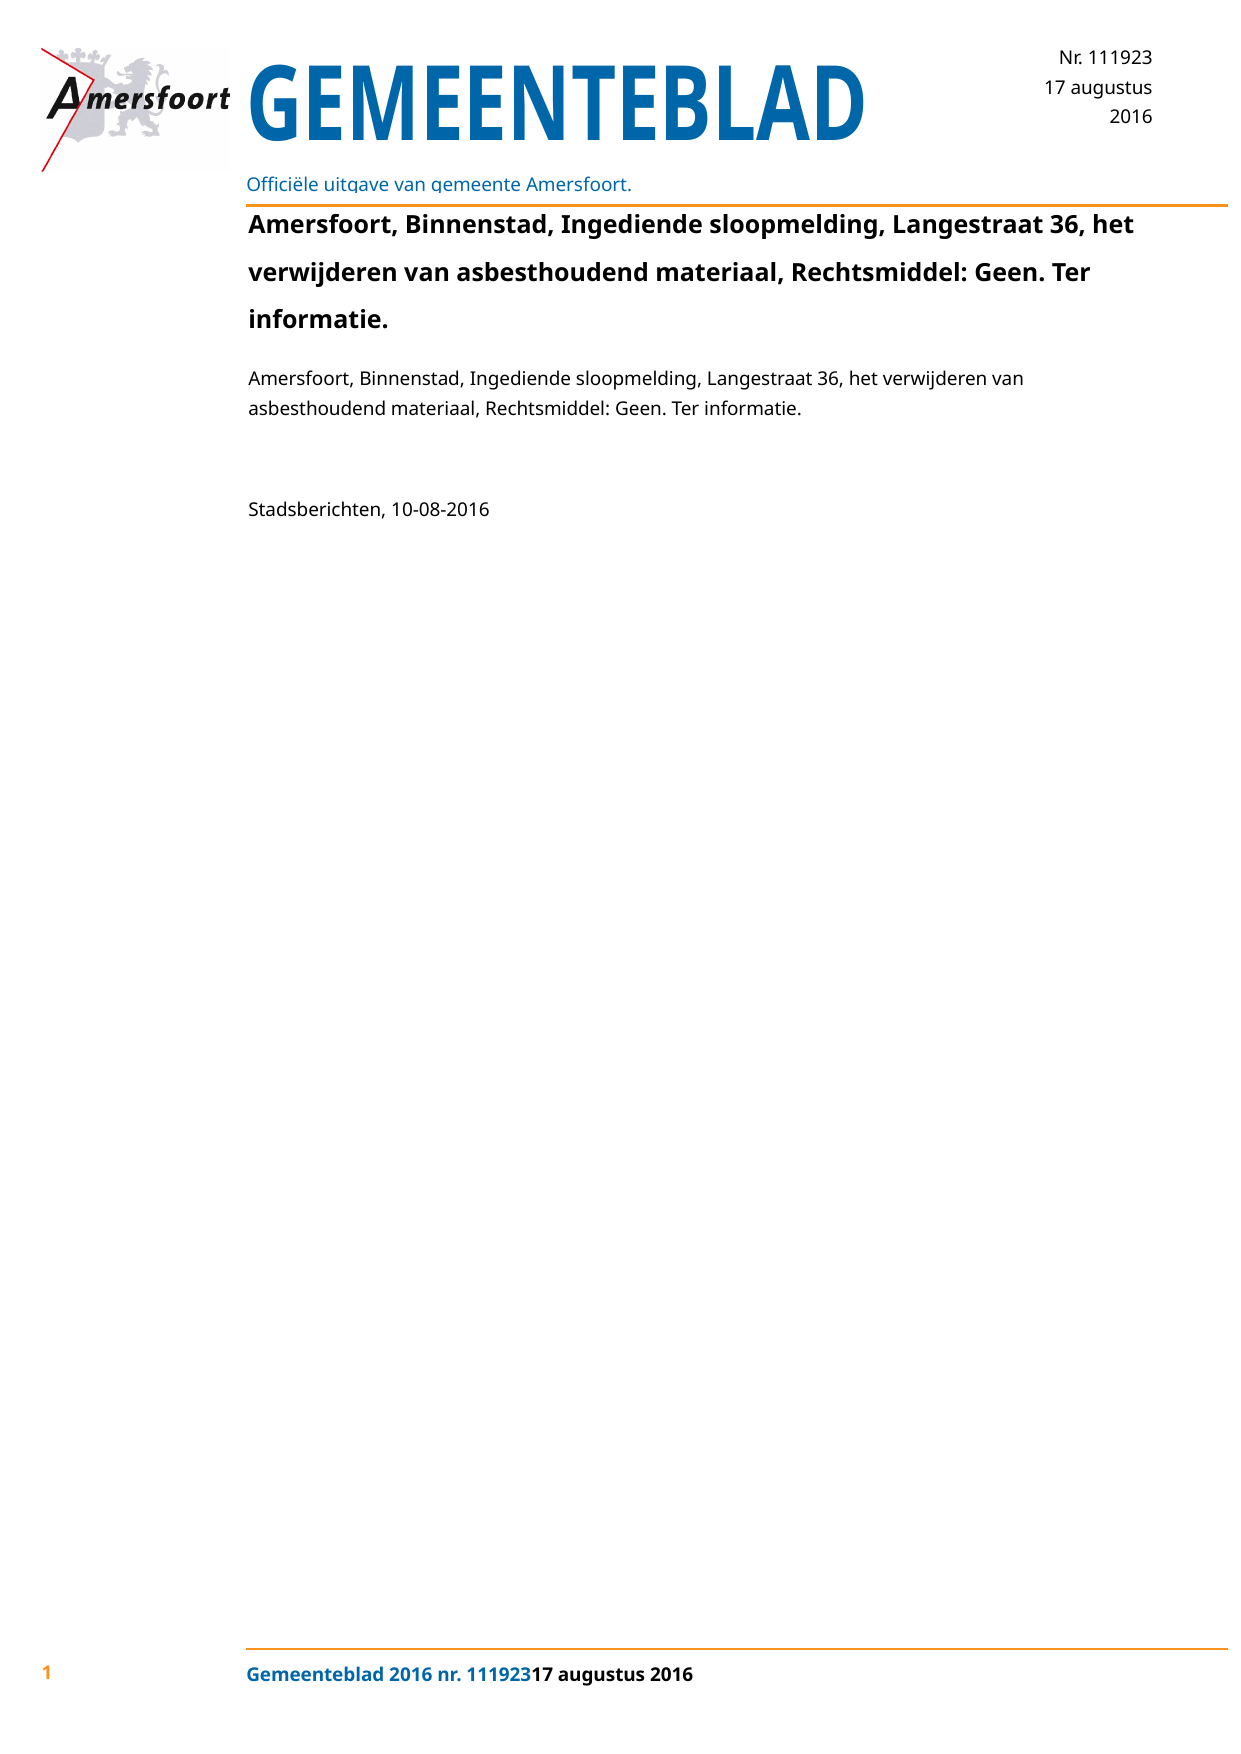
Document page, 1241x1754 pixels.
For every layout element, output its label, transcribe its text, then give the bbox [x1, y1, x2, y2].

picture [41, 47, 231, 172]
text Amersfoort, Binnenstad, Ingediende sloopmelding, Langestraat 36, het verwijderen van asbesthoudend materiaal, Rechtsmiddel: Geen. Ter informatie. [248, 366, 1152, 421]
text Stadsberichten, 10-08-2016 [248, 496, 1152, 522]
text Amersfoort, Binnenstad, Ingediende sloopmelding, Langestraat 36, het verwijderen van asbesthoudend materiaal, Rechtsmiddel: Geen. Ter informatie. [248, 207, 1152, 336]
